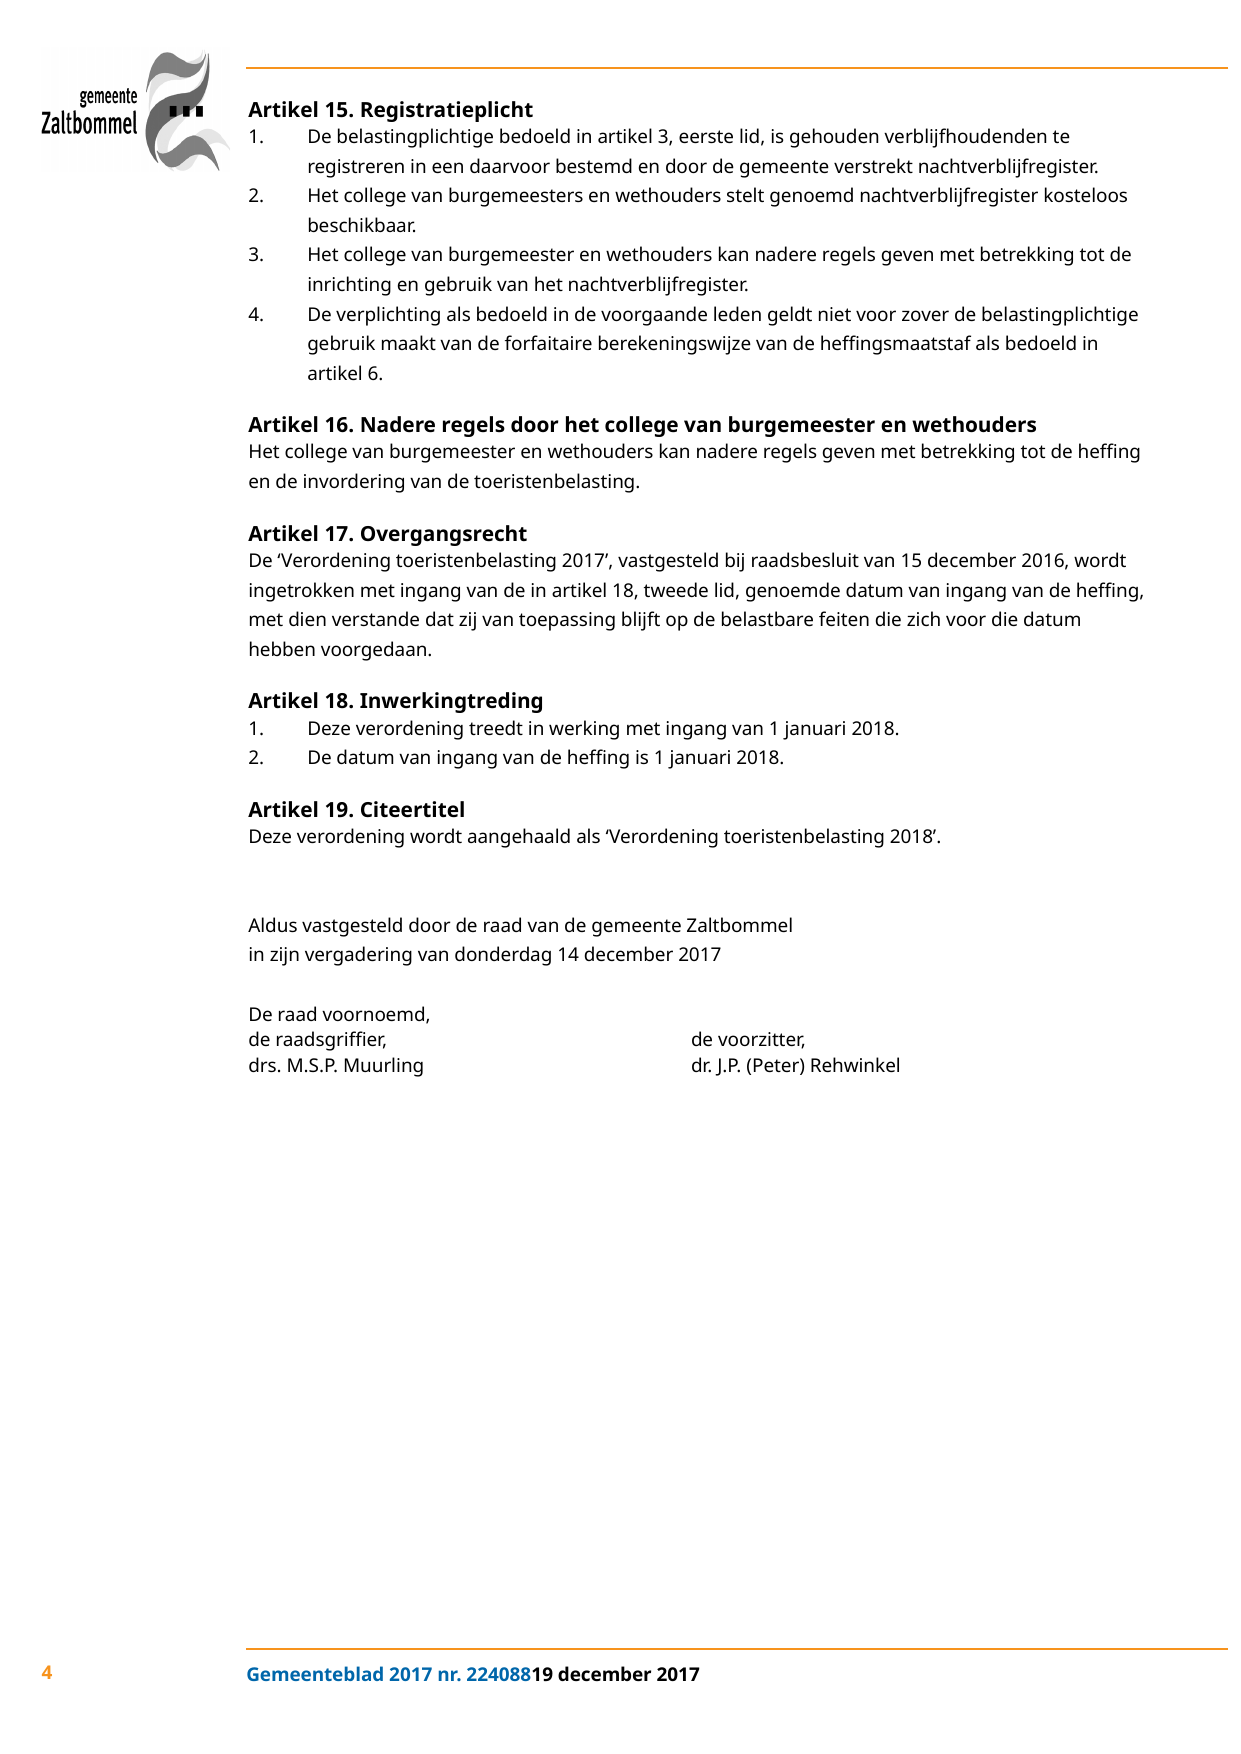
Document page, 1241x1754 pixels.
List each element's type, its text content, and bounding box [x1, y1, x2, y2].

table_cell de voorzitter, [691, 1027, 1152, 1052]
text Het college van burgemeester en wethouders kan nadere regels geven met betrekking tot de heffing en de invordering van de toeristenbelasting. [248, 439, 1152, 494]
table_cell de raadsgriffier, [248, 1027, 691, 1052]
text De ‘Verordening toeristenbelasting 2017’, vastgesteld bij raadsbesluit van 15 december 2016, wordt ingetrokken met ingang van de in artikel 18, tweede lid, genoemde datum van ingang van de heffing, met dien verstande dat zij van toepassing blijft op de belastbare feiten die zich voor die datum hebben voorgedaan. [248, 547, 1152, 662]
text Artikel 15. Registratieplicht [248, 95, 1152, 123]
list Het college van burgemeester en wethouders kan nadere regels geven met betrekking tot de inrichting en gebruik van het nachtverblijfregister. [248, 242, 1152, 297]
text in zijn vergadering van donderdag 14 december 2017 [248, 942, 1152, 967]
list De datum van ingang van de heffing is 1 januari 2018. [248, 744, 1152, 770]
table_cell drs. M.S.P. Muurling [248, 1052, 691, 1078]
text Aldus vastgesteld door de raad van de gemeente Zaltbommel [248, 912, 1152, 938]
table_cell dr. J.P. (Peter) Rehwinkel [691, 1052, 1152, 1078]
list Deze verordening treedt in werking met ingang van 1 januari 2018. [248, 715, 1152, 741]
list De verplichting als bedoeld in de voorgaande leden geldt niet voor zover de belastingplichtige gebruik maakt van de forfaitaire berekeningswijze van de heffingsmaatstaf als bedoeld in artikel 6. [248, 301, 1152, 386]
list Het college van burgemeesters en wethouders stelt genoemd nachtverblijfregister kosteloos beschikbaar. [248, 182, 1152, 238]
text Deze verordening wordt aangehaald als ‘Verordening toeristenbelasting 2018’. [248, 823, 1152, 849]
text Artikel 19. Citeertitel [248, 795, 1152, 823]
list De belastingplichtige bedoeld in artikel 3, eerste lid, is gehouden verblijfhoudenden te registreren in een daarvoor bestemd en door de gemeente verstrekt nachtverblijfregister. [248, 123, 1152, 178]
text Artikel 18. Inwerkingtreding [248, 686, 1152, 715]
picture [41, 47, 231, 172]
text Artikel 17. Overgangsrecht [248, 519, 1152, 547]
table_header De raad voornoemd, [248, 1001, 1152, 1027]
text Artikel 16. Nadere regels door het college van burgemeester en wethouders [248, 410, 1152, 439]
